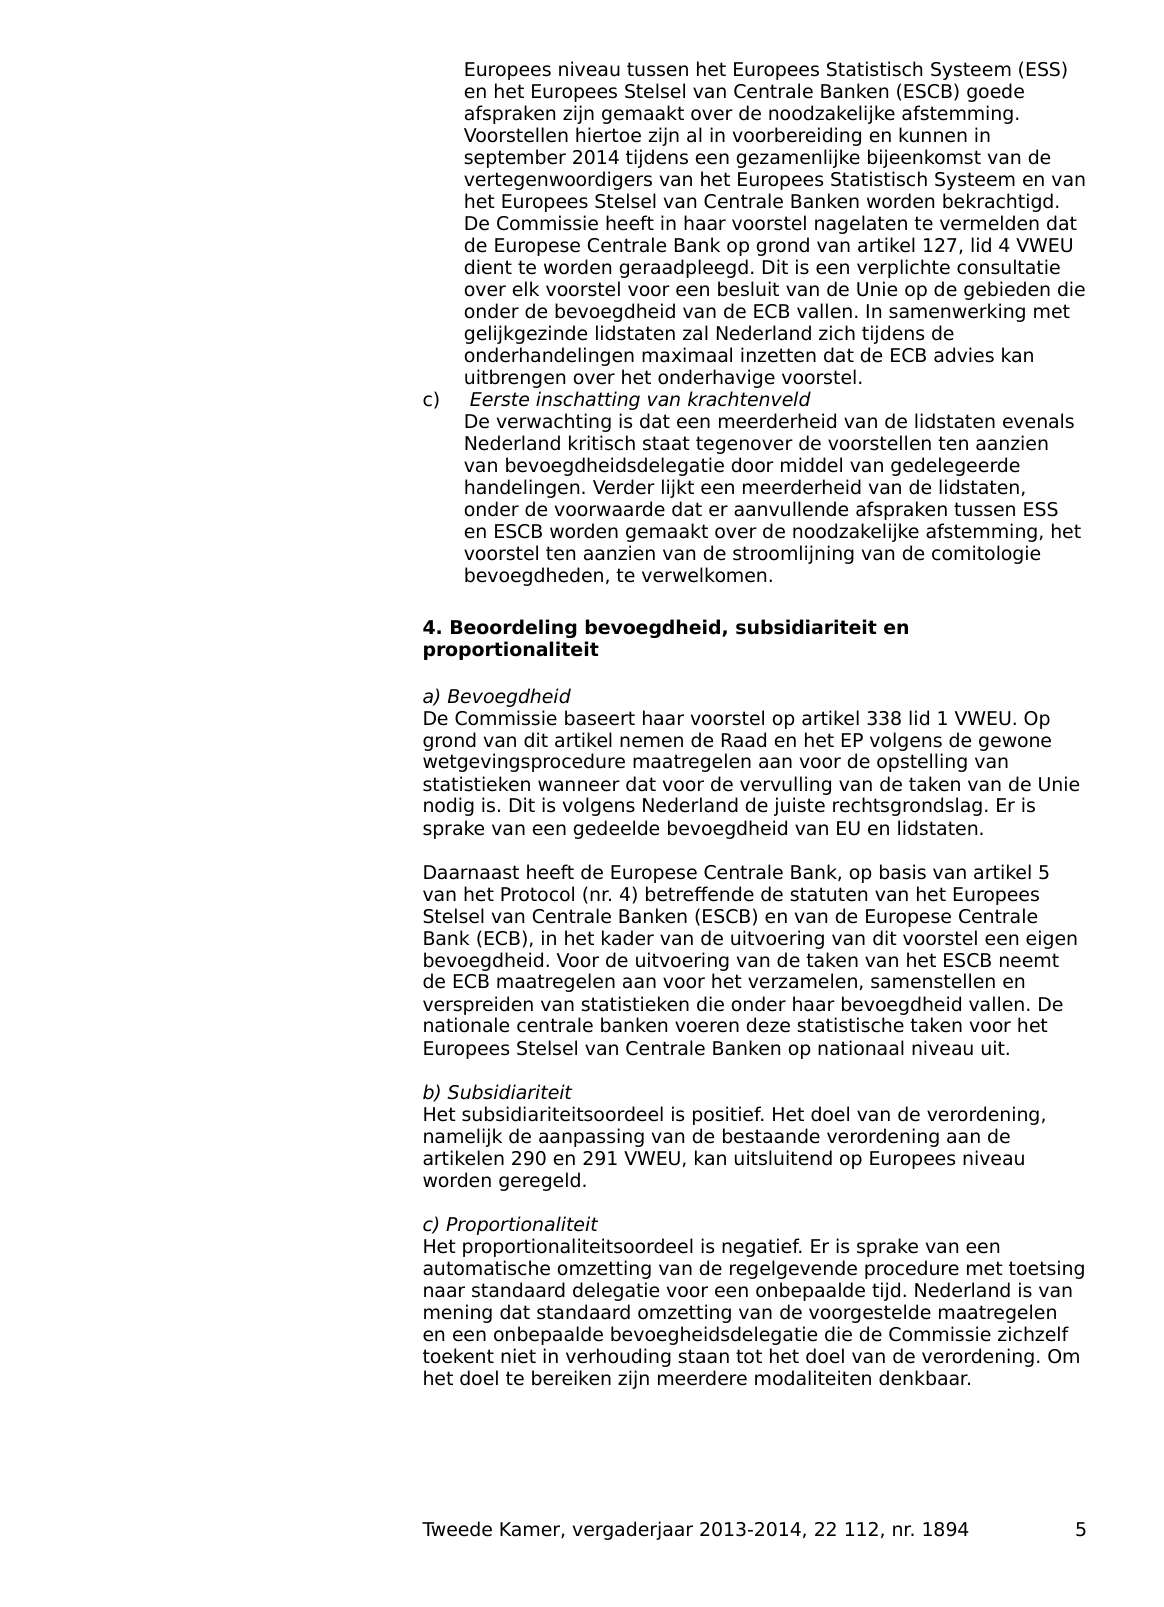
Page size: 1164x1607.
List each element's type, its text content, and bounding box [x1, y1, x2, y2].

text Het proportionaliteitsoordeel is negatief. Er is sprake van een automatische omzetting van de regelgevende procedure met toetsing naar standaard delegatie voor een onbepaalde tijd. Nederland is van mening dat standaard omzetting van de voorgestelde maatregelen en een onbepaalde bevoegheidsdelegatie die de Commissie zichzelf toekent niet in verhouding staan tot het doel van de verordening. Om het doel te bereiken zijn meerdere modaliteiten denkbaar. [422, 1236, 1087, 1389]
text De Commissie heeft in haar voorstel nagelaten te vermelden dat de Europese Centrale Bank op grond van artikel 127, lid 4 VWEU dient te worden geraadpleegd. Dit is een verplichte consultatie over elk voorstel voor een besluit van de Unie op de gebieden die onder de bevoegdheid van de ECB vallen. In samenwerking met gelijkgezinde lidstaten zal Nederland zich tijdens de onderhandelingen maximaal inzetten dat de ECB advies kan uitbrengen over het onderhavige voorstel. [464, 213, 1087, 389]
text a) Bevoegdheid [422, 686, 1087, 707]
subtitle 4. Beoordeling bevoegdheid, subsidiariteit en proportionaliteit [422, 617, 1087, 661]
text Daarnaast heeft de Europese Centrale Bank, op basis van artikel 5 van het Protocol (nr. 4) betreffende de statuten van het Europees Stelsel van Centrale Banken (ESCB) en van de Europese Centrale Bank (ECB), in het kader van de uitvoering van dit voorstel een eigen bevoegdheid. Voor de uitvoering van de taken van het ESCB neemt de ECB maatregelen aan voor het verzamelen, samenstellen en verspreiden van statistieken die onder haar bevoegdheid vallen. De nationale centrale banken voeren deze statistische taken voor het Europees Stelsel van Centrale Banken op nationaal niveau uit. [422, 862, 1087, 1059]
text c) Eerste inschatting van krachtenveld [422, 389, 1087, 411]
text De verwachting is dat een meerderheid van de lidstaten evenals Nederland kritisch staat tegenover de voorstellen ten aanzien van bevoegdheidsdelegatie door middel van gedelegeerde handelingen. Verder lijkt een meerderheid van de lidstaten, onder de voorwaarde dat er aanvullende afspraken tussen ESS en ESCB worden gemaakt over de noodzakelijke afstemming, het voorstel ten aanzien van de stroomlijning van de comitologie bevoegdheden, te verwelkomen. [464, 411, 1087, 587]
text Het subsidiariteitsoordeel is positief. Het doel van de verordening, namelijk de aanpassing van de bestaande verordening aan de artikelen 290 en 291 VWEU, kan uitsluitend op Europees niveau worden geregeld. [422, 1103, 1087, 1191]
text b) Subsidiariteit [422, 1082, 1087, 1103]
text De Commissie baseert haar voorstel op artikel 338 lid 1 VWEU. Op grond van dit artikel nemen de Raad en het EP volgens de gewone wetgevingsprocedure maatregelen aan voor de opstelling van statistieken wanneer dat voor de vervulling van de taken van de Unie nodig is. Dit is volgens Nederland de juiste rechtsgrondslag. Er is sprake van een gedeelde bevoegdheid van EU en lidstaten. [422, 707, 1087, 839]
text c) Proportionaliteit [422, 1214, 1087, 1236]
text Europees niveau tussen het Europees Statistisch Systeem (ESS) en het Europees Stelsel van Centrale Banken (ESCB) goede afspraken zijn gemaakt over de noodzakelijke afstemming. Voorstellen hiertoe zijn al in voorbereiding en kunnen in september 2014 tijdens een gezamenlijke bijeenkomst van de vertegenwoordigers van het Europees Statistisch Systeem en van het Europees Stelsel van Centrale Banken worden bekrachtigd. [464, 59, 1087, 213]
